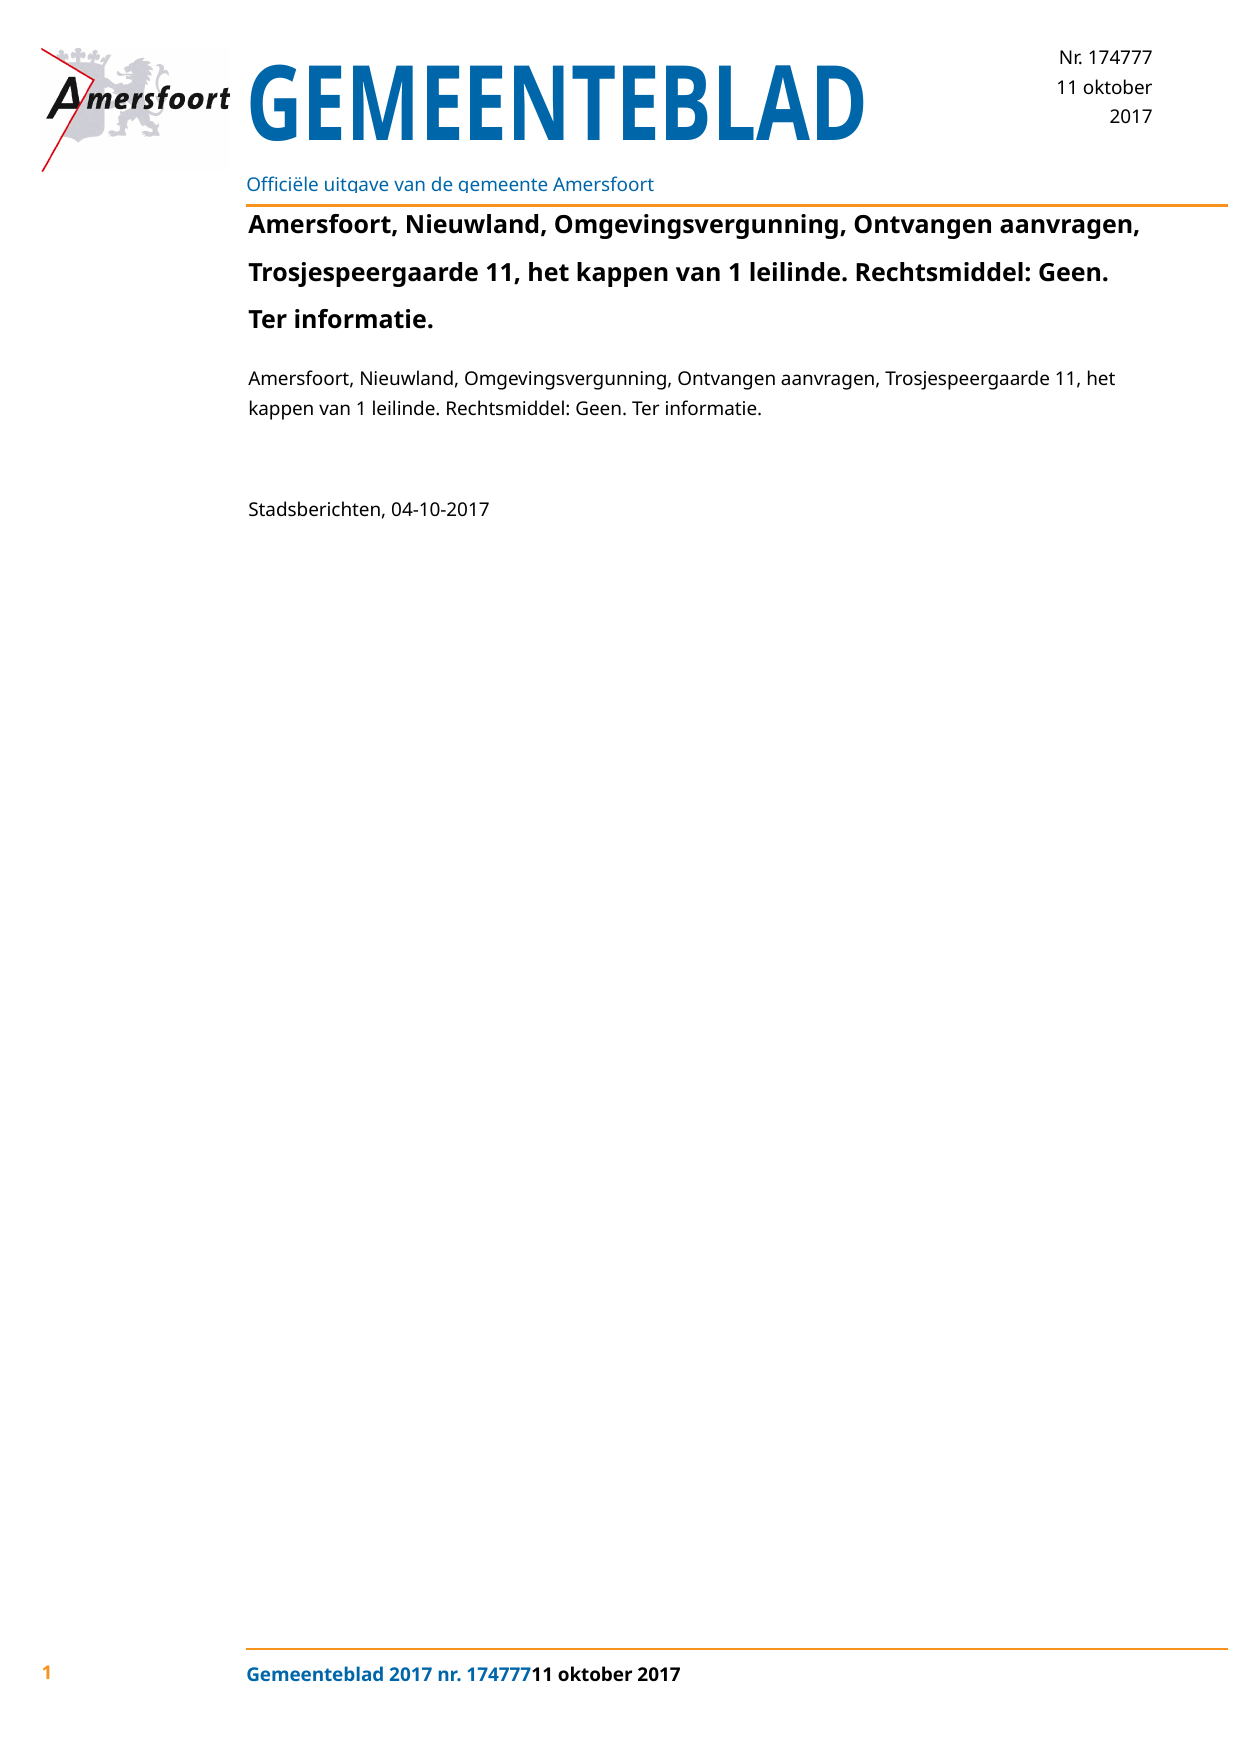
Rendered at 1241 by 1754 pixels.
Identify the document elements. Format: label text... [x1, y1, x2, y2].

text Amersfoort, Nieuwland, Omgevingsvergunning, Ontvangen aanvragen, Trosjespeergaarde 11, het kappen van 1 leilinde. Rechtsmiddel: Geen. Ter informatie. [248, 366, 1152, 421]
picture [41, 47, 231, 172]
text Amersfoort, Nieuwland, Omgevingsvergunning, Ontvangen aanvragen, Trosjespeergaarde 11, het kappen van 1 leilinde. Rechtsmiddel: Geen. Ter informatie. [248, 207, 1152, 336]
text Stadsberichten, 04-10-2017 [248, 496, 1152, 522]
